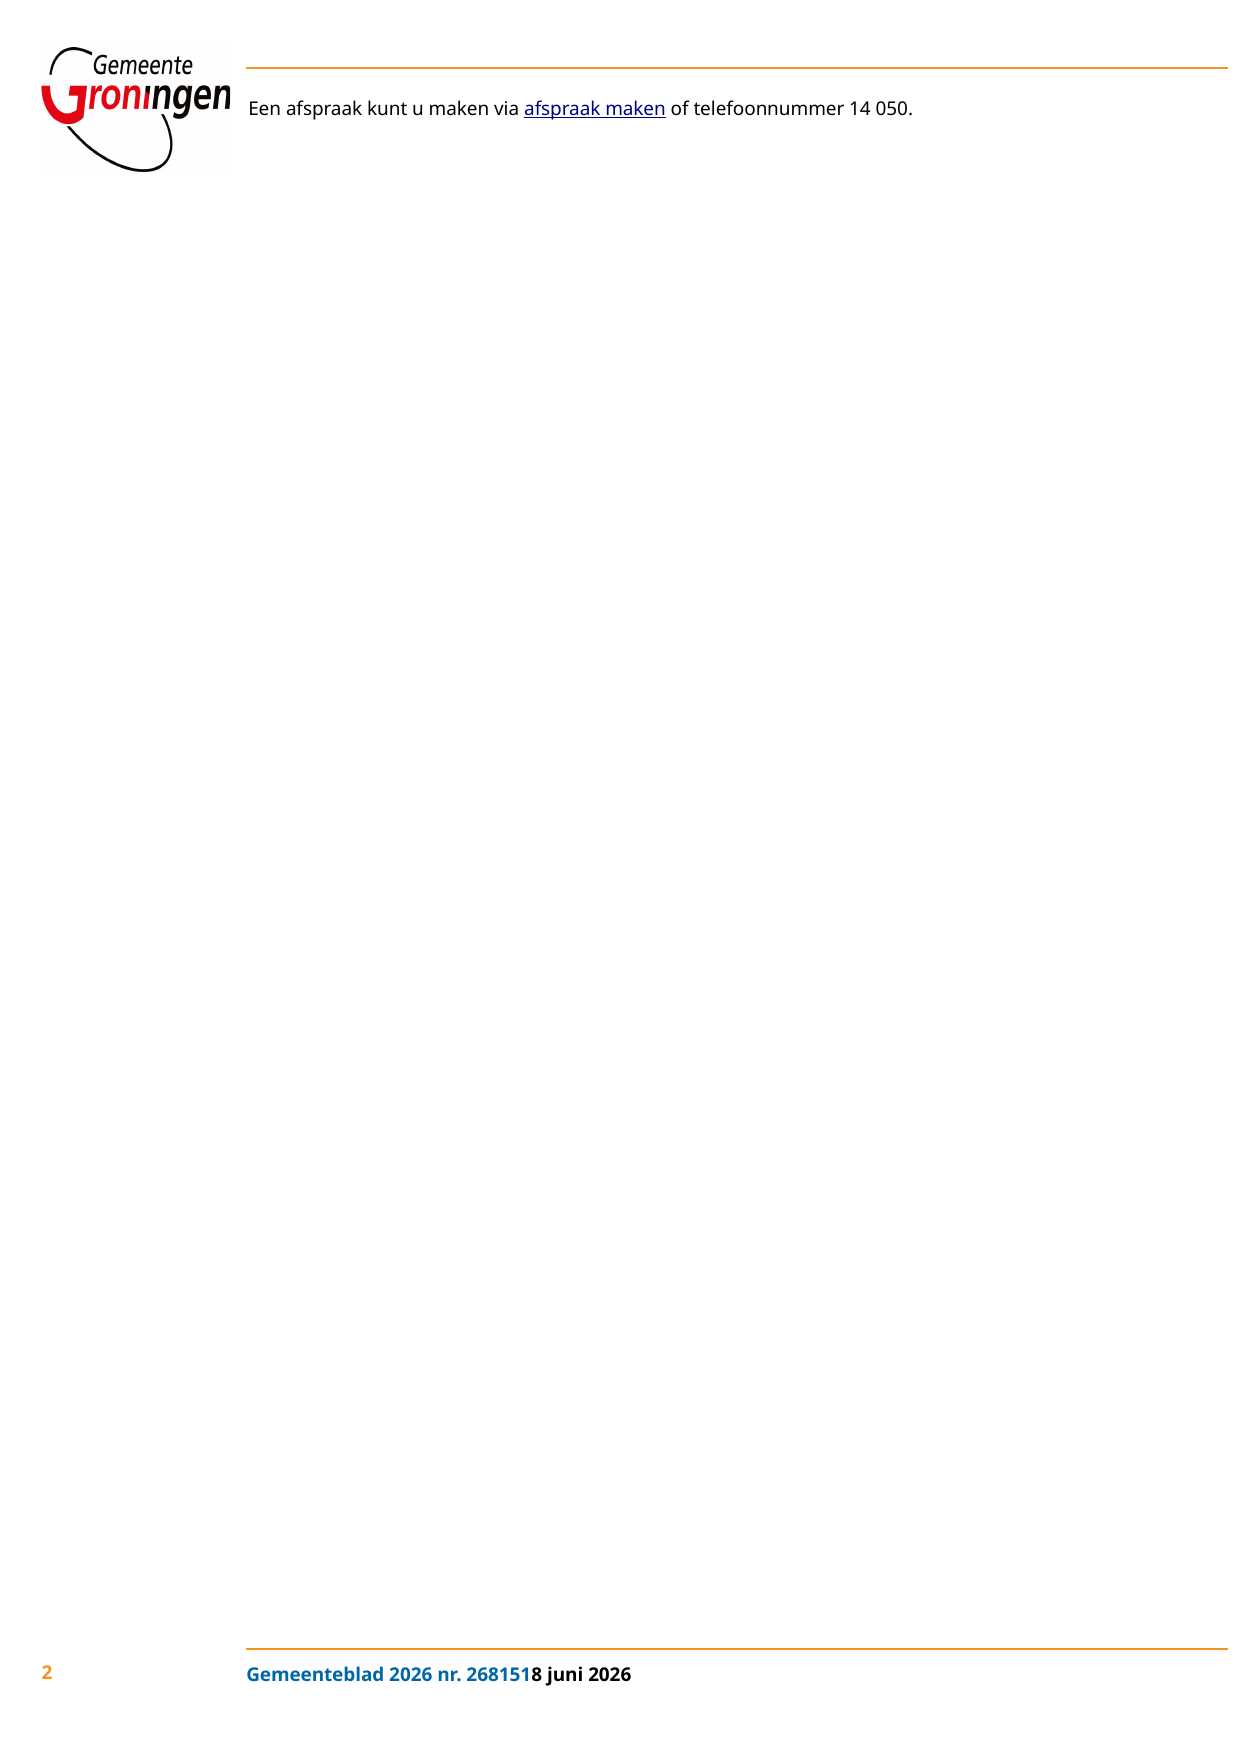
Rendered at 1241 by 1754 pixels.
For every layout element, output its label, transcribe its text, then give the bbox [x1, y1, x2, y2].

picture [41, 47, 231, 172]
text Een afspraak kunt u maken via afspraak maken of telefoonnummer 14 050. [248, 95, 1152, 121]
